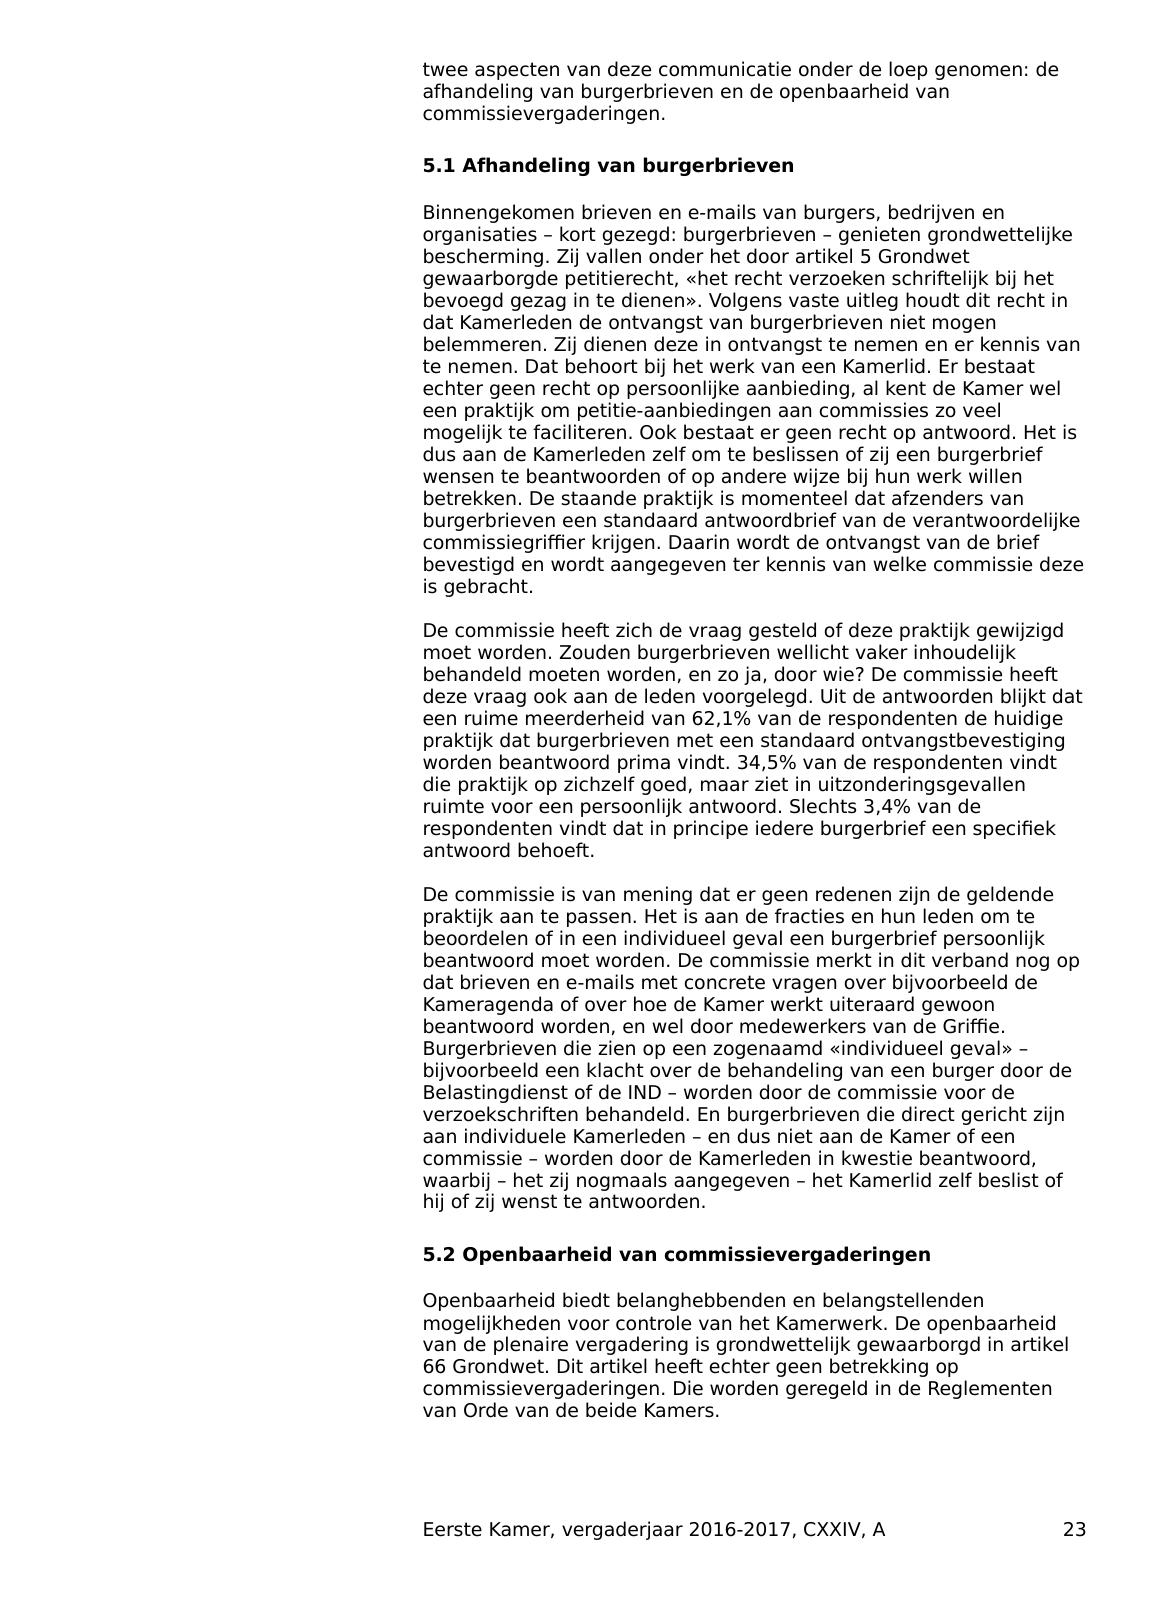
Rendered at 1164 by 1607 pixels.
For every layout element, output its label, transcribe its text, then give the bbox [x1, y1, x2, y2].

text Binnengekomen brieven en e-mails van burgers, bedrijven en organisaties – kort gezegd: burgerbrieven – genieten grondwettelijke bescherming. Zij vallen onder het door artikel 5 Grondwet gewaarborgde petitierecht, «het recht verzoeken schriftelijk bij het bevoegd gezag in te dienen». Volgens vaste uitleg houdt dit recht in dat Kamerleden de ontvangst van burgerbrieven niet mogen belemmeren. Zij dienen deze in ontvangst te nemen en er kennis van te nemen. Dat behoort bij het werk van een Kamerlid. Er bestaat echter geen recht op persoonlijke aanbieding, al kent de Kamer wel een praktijk om petitie-aanbiedingen aan commissies zo veel mogelijk te faciliteren. Ook bestaat er geen recht op antwoord. Het is dus aan de Kamerleden zelf om te beslissen of zij een burgerbrief wensen te beantwoorden of op andere wijze bij hun werk willen betrekken. De staande praktijk is momenteel dat afzenders van burgerbrieven een standaard antwoordbrief van de verantwoordelijke commissiegriffier krijgen. Daarin wordt de ontvangst van de brief bevestigd en wordt aangegeven ter kennis van welke commissie deze is gebracht. [422, 202, 1087, 598]
text twee aspecten van deze communicatie onder de loep genomen: de afhandeling van burgerbrieven en de openbaarheid van commissievergaderingen. [422, 59, 1087, 125]
subtitle 5.1 Afhandeling van burgerbrieven [422, 155, 1087, 177]
subtitle 5.2 Openbaarheid van commissievergaderingen [422, 1243, 1087, 1265]
text Openbaarheid biedt belanghebbenden en belangstellenden mogelijkheden voor controle van het Kamerwerk. De openbaarheid van de plenaire vergadering is grondwettelijk gewaarborgd in artikel 66 Grondwet. Dit artikel heeft echter geen betrekking op commissievergaderingen. Die worden geregeld in de Reglementen van Orde van de beide Kamers. [422, 1290, 1087, 1422]
text De commissie heeft zich de vraag gesteld of deze praktijk gewijzigd moet worden. Zouden burgerbrieven wellicht vaker inhoudelijk behandeld moeten worden, en zo ja, door wie? De commissie heeft deze vraag ook aan de leden voorgelegd. Uit de antwoorden blijkt dat een ruime meerderheid van 62,1% van de respondenten de huidige praktijk dat burgerbrieven met een standaard ontvangstbevestiging worden beantwoord prima vindt. 34,5% van de respondenten vindt die praktijk op zichzelf goed, maar ziet in uitzonderingsgevallen ruimte voor een persoonlijk antwoord. Slechts 3,4% van de respondenten vindt dat in principe iedere burgerbrief een specifiek antwoord behoeft. [422, 620, 1087, 862]
text De commissie is van mening dat er geen redenen zijn de geldende praktijk aan te passen. Het is aan de fracties en hun leden om te beoordelen of in een individueel geval een burgerbrief persoonlijk beantwoord moet worden. De commissie merkt in dit verband nog op dat brieven en e-mails met concrete vragen over bijvoorbeeld de Kameragenda of over hoe de Kamer werkt uiteraard gewoon beantwoord worden, en wel door medewerkers van de Griffie. Burgerbrieven die zien op een zogenaamd «individueel geval» – bijvoorbeeld een klacht over de behandeling van een burger door de Belastingdienst of de IND – worden door de commissie voor de verzoekschriften behandeld. En burgerbrieven die direct gericht zijn aan individuele Kamerleden – en dus niet aan de Kamer of een commissie – worden door de Kamerleden in kwestie beantwoord, waarbij – het zij nogmaals aangegeven – het Kamerlid zelf beslist of hij of zij wenst te antwoorden. [422, 884, 1087, 1213]
